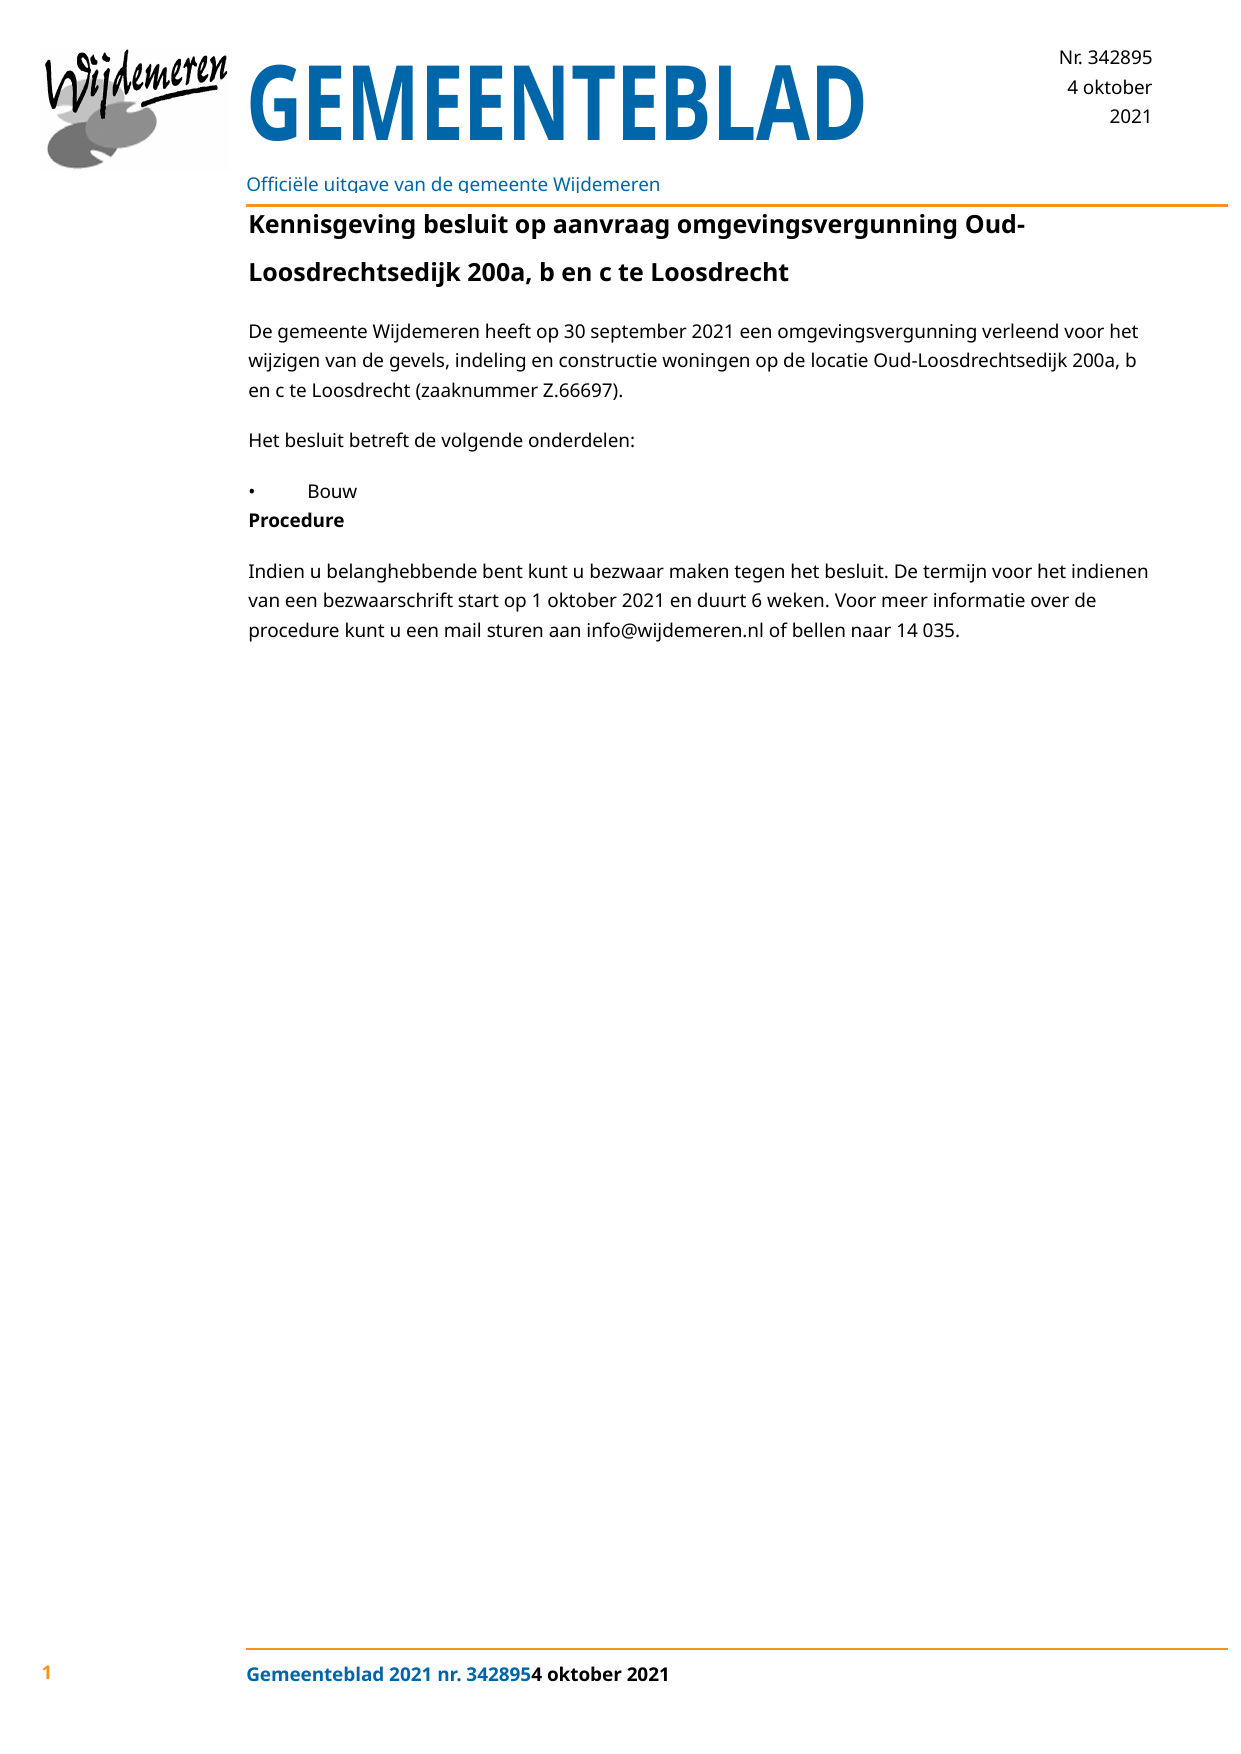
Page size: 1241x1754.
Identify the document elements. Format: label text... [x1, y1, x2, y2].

list Bouw [248, 478, 1152, 504]
text Het besluit betreft de volgende onderdelen: [248, 427, 1152, 453]
text De gemeente Wijdemeren heeft op 30 september 2021 een omgevingsvergunning verleend voor het wijzigen van de gevels, indeling en constructie woningen op de locatie Oud-Loosdrechtsedijk 200a, b en c te Loosdrecht (zaaknummer Z.66697). [248, 318, 1152, 403]
text Procedure [248, 507, 1152, 533]
text Indien u belanghebbende bent kunt u bezwaar maken tegen het besluit. De termijn voor het indienen van een bezwaarschrift start op 1 oktober 2021 en duurt 6 weken. Voor meer informatie over de procedure kunt u een mail sturen aan info@wijdemeren.nl of bellen naar 14 035. [248, 558, 1152, 643]
text Kennisgeving besluit op aanvraag omgevingsvergunning Oud-Loosdrechtsedijk 200a, b en c te Loosdrecht [248, 207, 1152, 288]
picture [41, 47, 231, 172]
